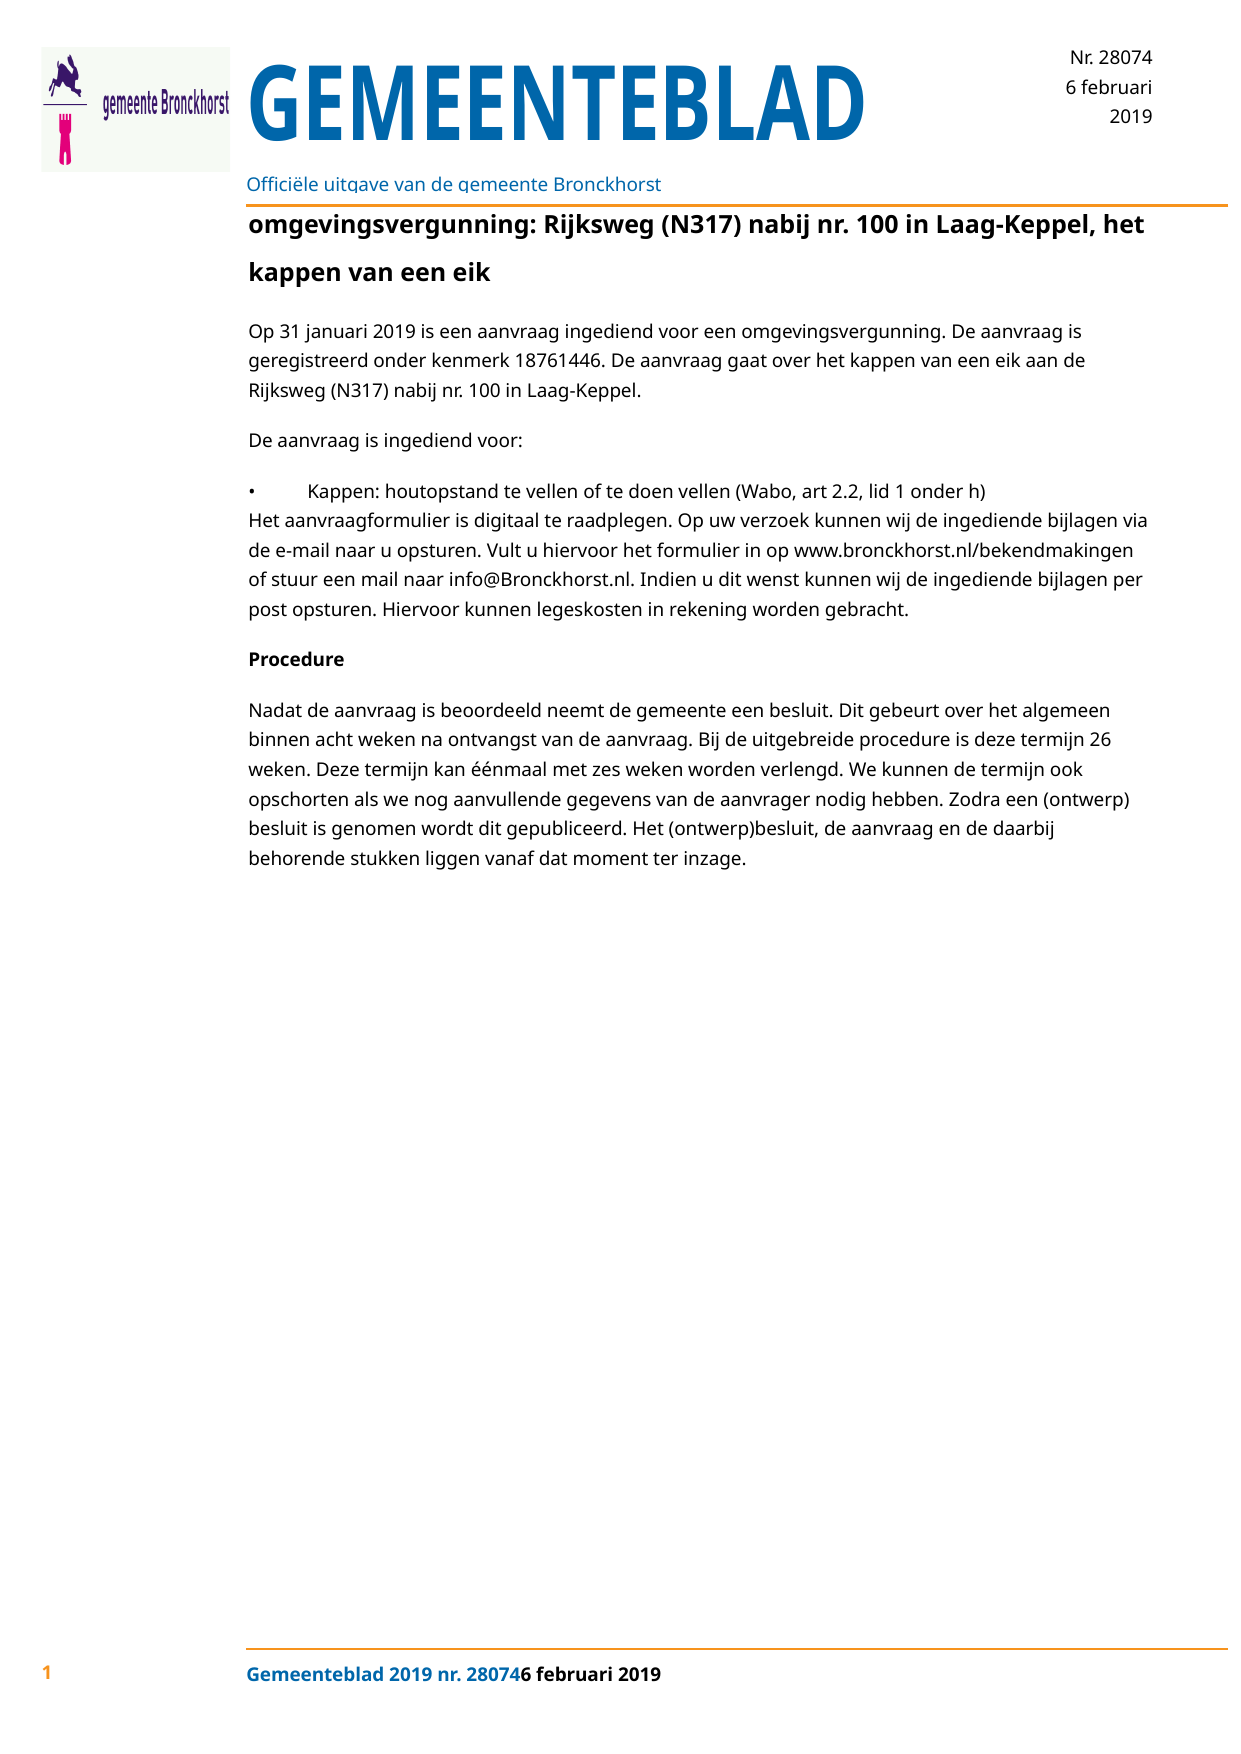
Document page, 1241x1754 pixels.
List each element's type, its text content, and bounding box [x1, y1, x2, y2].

text Procedure [248, 647, 1152, 672]
text omgevingsvergunning: Rijksweg (N317) nabij nr. 100 in Laag-Keppel, het kappen van een eik [248, 207, 1152, 288]
text Het aanvraagformulier is digitaal te raadplegen. Op uw verzoek kunnen wij de ingediende bijlagen via de e-mail naar u opsturen. Vult u hiervoor het formulier in op www.bronckhorst.nl/bekendmakingen of stuur een mail naar info@Bronckhorst.nl. Indien u dit wenst kunnen wij de ingediende bijlagen per post opsturen. Hiervoor kunnen legeskosten in rekening worden gebracht. [248, 507, 1152, 622]
text De aanvraag is ingediend voor: [248, 427, 1152, 453]
picture [41, 47, 231, 172]
text Op 31 januari 2019 is een aanvraag ingediend voor een omgevingsvergunning. De aanvraag is geregistreerd onder kenmerk 18761446. De aanvraag gaat over het kappen van een eik aan de Rijksweg (N317) nabij nr. 100 in Laag-Keppel. [248, 318, 1152, 403]
text Nadat de aanvraag is beoordeeld neemt de gemeente een besluit. Dit gebeurt over het algemeen binnen acht weken na ontvangst van de aanvraag. Bij de uitgebreide procedure is deze termijn 26 weken. Deze termijn kan éénmaal met zes weken worden verlengd. We kunnen de termijn ook opschorten als we nog aanvullende gegevens van de aanvrager nodig hebben. Zodra een (ontwerp) besluit is genomen wordt dit gepubliceerd. Het (ontwerp)besluit, de aanvraag en de daarbij behorende stukken liggen vanaf dat moment ter inzage. [248, 697, 1152, 871]
list Kappen: houtopstand te vellen of te doen vellen (Wabo, art 2.2, lid 1 onder h) [248, 478, 1152, 504]
